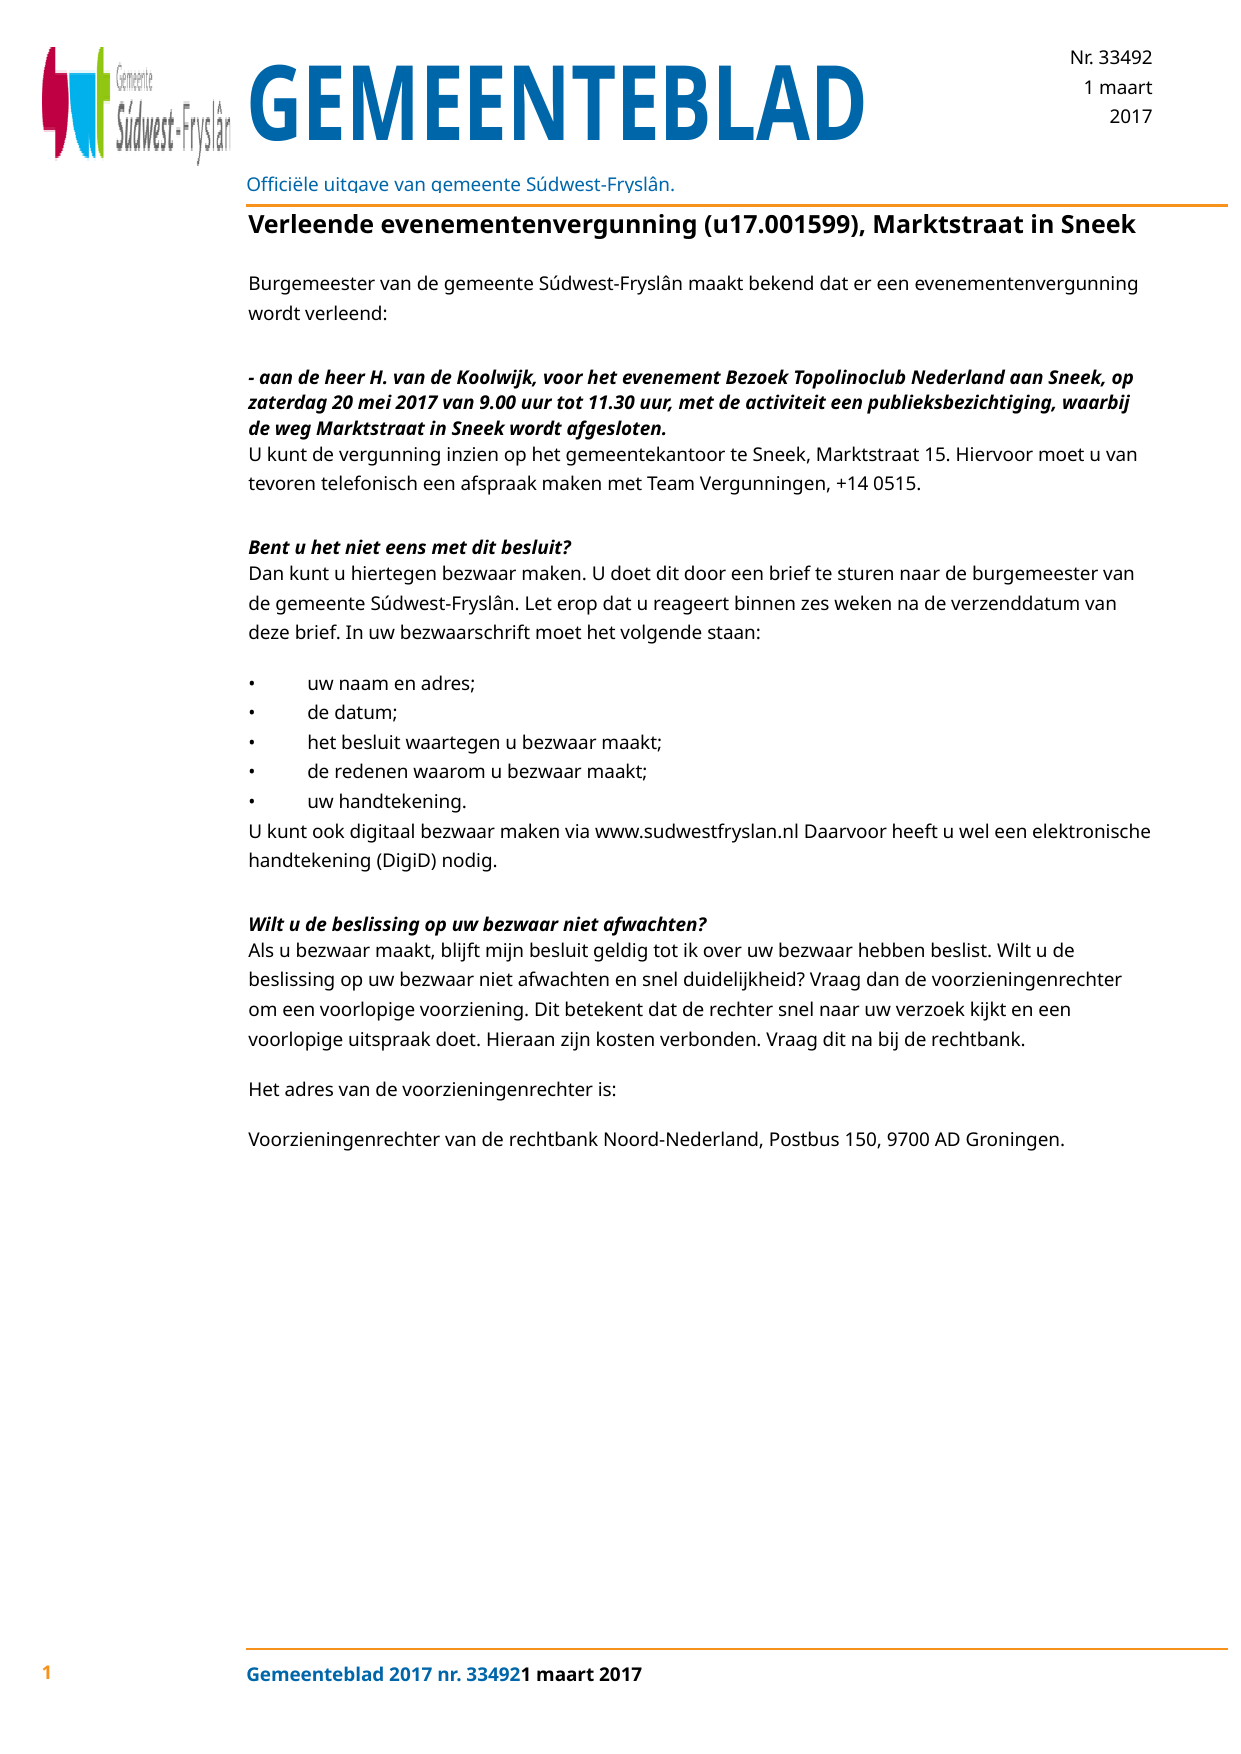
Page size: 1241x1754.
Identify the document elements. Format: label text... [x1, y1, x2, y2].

text U kunt ook digitaal bezwaar maken via www.sudwestfryslan.nl Daarvoor heeft u wel een elektronische handtekening (DigiD) nodig. [248, 818, 1152, 873]
text - aan de heer H. van de Koolwijk, voor het evenement Bezoek Topolinoclub Nederland aan Sneek, op zaterdag 20 mei 2017 van 9.00 uur tot 11.30 uur, met de activiteit een publieksbezichtiging, waarbij de weg Marktstraat in Sneek wordt afgesloten. [248, 364, 1152, 441]
list de redenen waarom u bezwaar maakt; [248, 759, 1152, 784]
text Burgemeester van de gemeente Súdwest-Fryslân maakt bekend dat er een evenementenvergunning wordt verleend: [248, 270, 1152, 326]
picture [41, 47, 231, 172]
text Voorzieningenrechter van de rechtbank Noord-Nederland, Postbus 150, 9700 AD Groningen. [248, 1127, 1152, 1152]
text Dan kunt u hiertegen bezwaar maken. U doet dit door een brief te sturen naar de burgemeester van de gemeente Súdwest-Fryslân. Let erop dat u reageert binnen zes weken na de verzenddatum van deze brief. In uw bezwaarschrift moet het volgende staan: [248, 560, 1152, 645]
text U kunt de vergunning inzien op het gemeentekantoor te Sneek, Marktstraat 15. Hiervoor moet u van tevoren telefonisch een afspraak maken met Team Vergunningen, +14 0515. [248, 441, 1152, 496]
list het besluit waartegen u bezwaar maakt; [248, 729, 1152, 755]
list uw handtekening. [248, 788, 1152, 814]
text Verleende evenementenvergunning (u17.001599), Marktstraat in Sneek [248, 207, 1152, 241]
text Bent u het niet eens met dit besluit? [248, 534, 1152, 560]
text Het adres van de voorzieningenrechter is: [248, 1076, 1152, 1102]
list uw naam en adres; [248, 670, 1152, 696]
text Wilt u de beslissing op uw bezwaar niet afwachten? [248, 911, 1152, 937]
list de datum; [248, 699, 1152, 725]
text Als u bezwaar maakt, blijft mijn besluit geldig tot ik over uw bezwaar hebben beslist. Wilt u de beslissing op uw bezwaar niet afwachten en snel duidelijkheid? Vraag dan de voorzieningenrechter om een voorlopige voorziening. Dit betekent dat de rechter snel naar uw verzoek kijkt en een voorlopige uitspraak doet. Hieraan zijn kosten verbonden. Vraag dit na bij de rechtbank. [248, 937, 1152, 1052]
